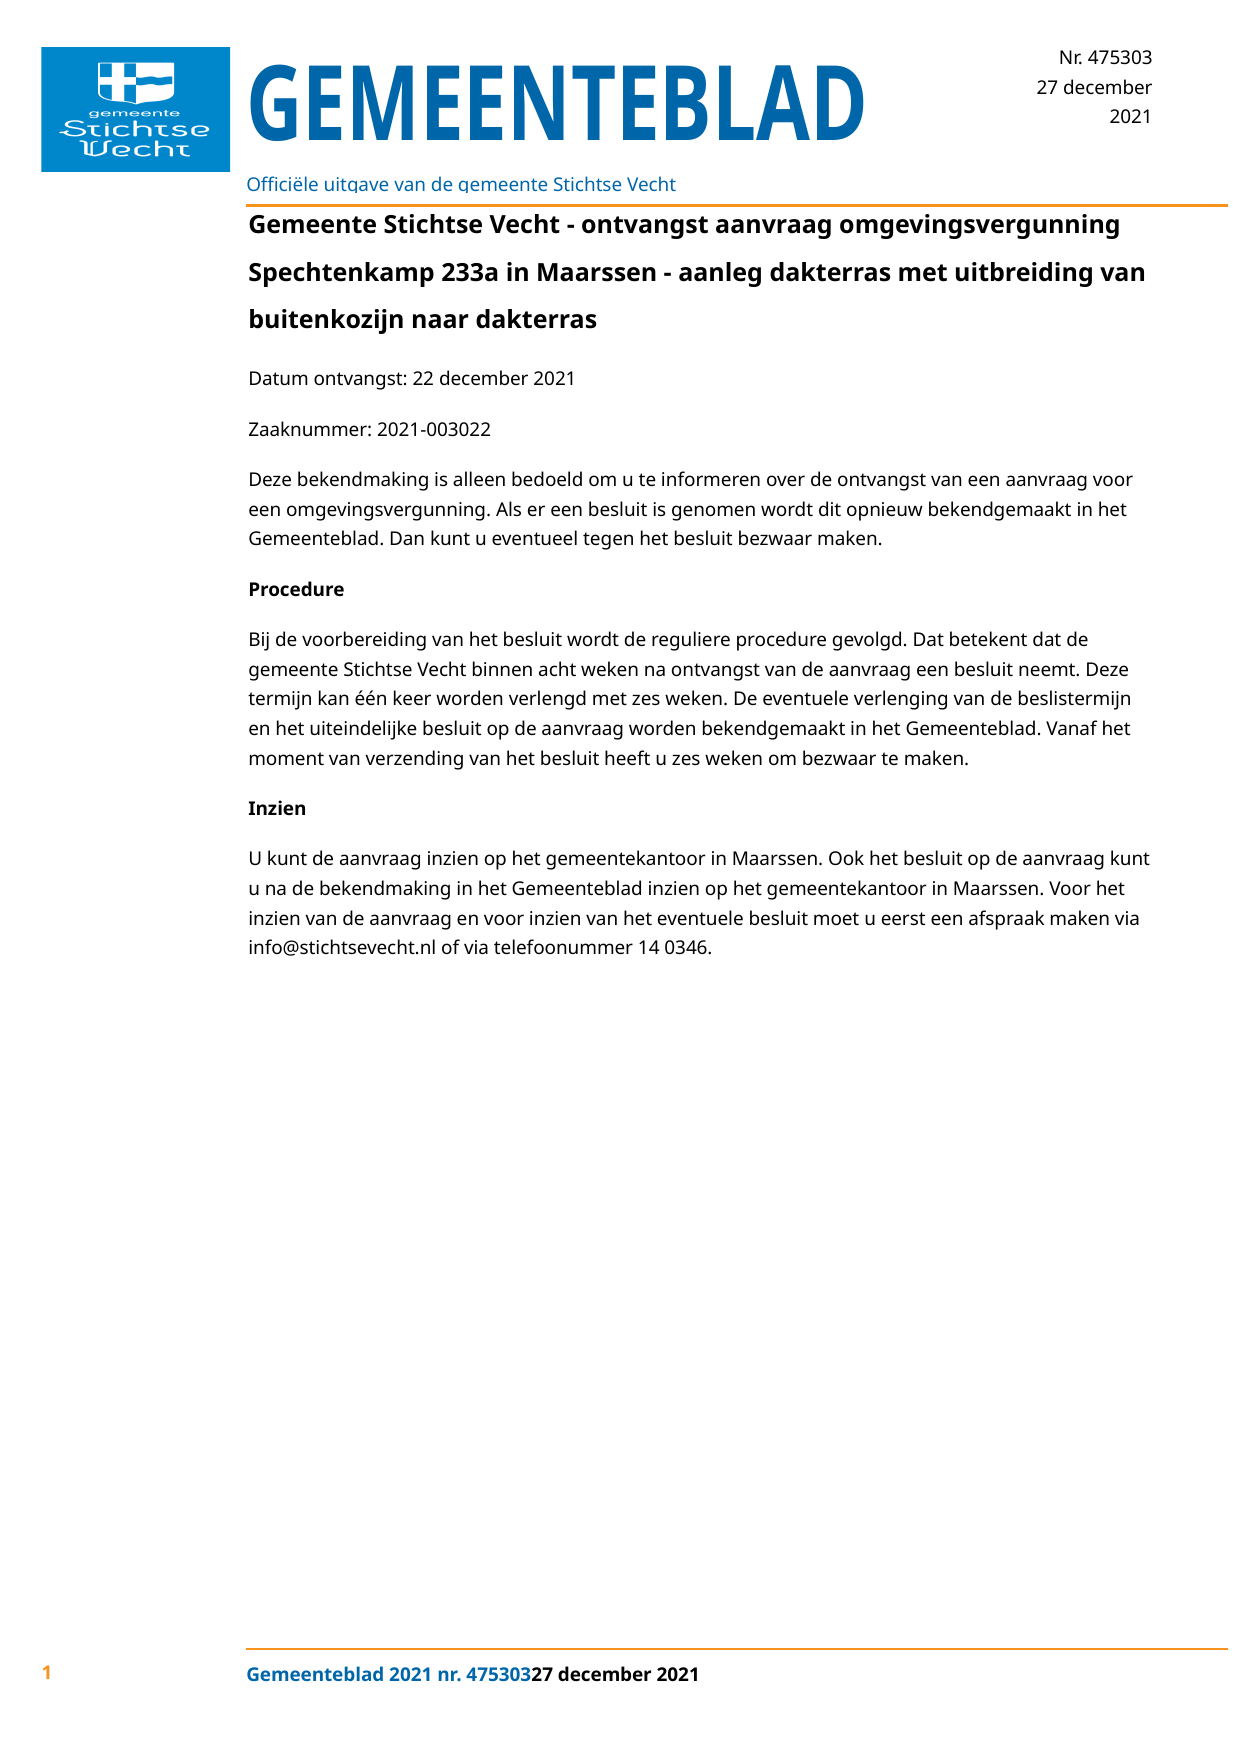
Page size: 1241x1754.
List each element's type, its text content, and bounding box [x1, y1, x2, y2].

text Inzien [248, 795, 1152, 821]
text U kunt de aanvraag inzien op het gemeentekantoor in Maarssen. Ook het besluit op de aanvraag kunt u na de bekendmaking in het Gemeenteblad inzien op het gemeentekantoor in Maarssen. Voor het inzien van de aanvraag en voor inzien van het eventuele besluit moet u eerst een afspraak maken via info@stichtsevecht.nl of via telefoonummer 14 0346. [248, 846, 1152, 960]
text Zaaknummer: 2021-003022 [248, 416, 1152, 442]
text Deze bekendmaking is alleen bedoeld om u te informeren over de ontvangst van een aanvraag voor een omgevingsvergunning. Als er een besluit is genomen wordt dit opnieuw bekendgemaakt in het Gemeenteblad. Dan kunt u eventueel tegen het besluit bezwaar maken. [248, 466, 1152, 551]
text Bij de voorbereiding van het besluit wordt de reguliere procedure gevolgd. Dat betekent dat de gemeente Stichtse Vecht binnen acht weken na ontvangst van de aanvraag een besluit neemt. Deze termijn kan één keer worden verlengd met zes weken. De eventuele verlenging van de beslistermijn en het uiteindelijke besluit op de aanvraag worden bekendgemaakt in het Gemeenteblad. Vanaf het moment van verzending van het besluit heeft u zes weken om bezwaar te maken. [248, 626, 1152, 770]
text Procedure [248, 576, 1152, 602]
text Gemeente Stichtse Vecht - ontvangst aanvraag omgevingsvergunning Spechtenkamp 233a in Maarssen - aanleg dakterras met uitbreiding van buitenkozijn naar dakterras [248, 207, 1152, 336]
text Datum ontvangst: 22 december 2021 [248, 366, 1152, 391]
picture [137, 63, 174, 103]
picture [99, 63, 135, 101]
